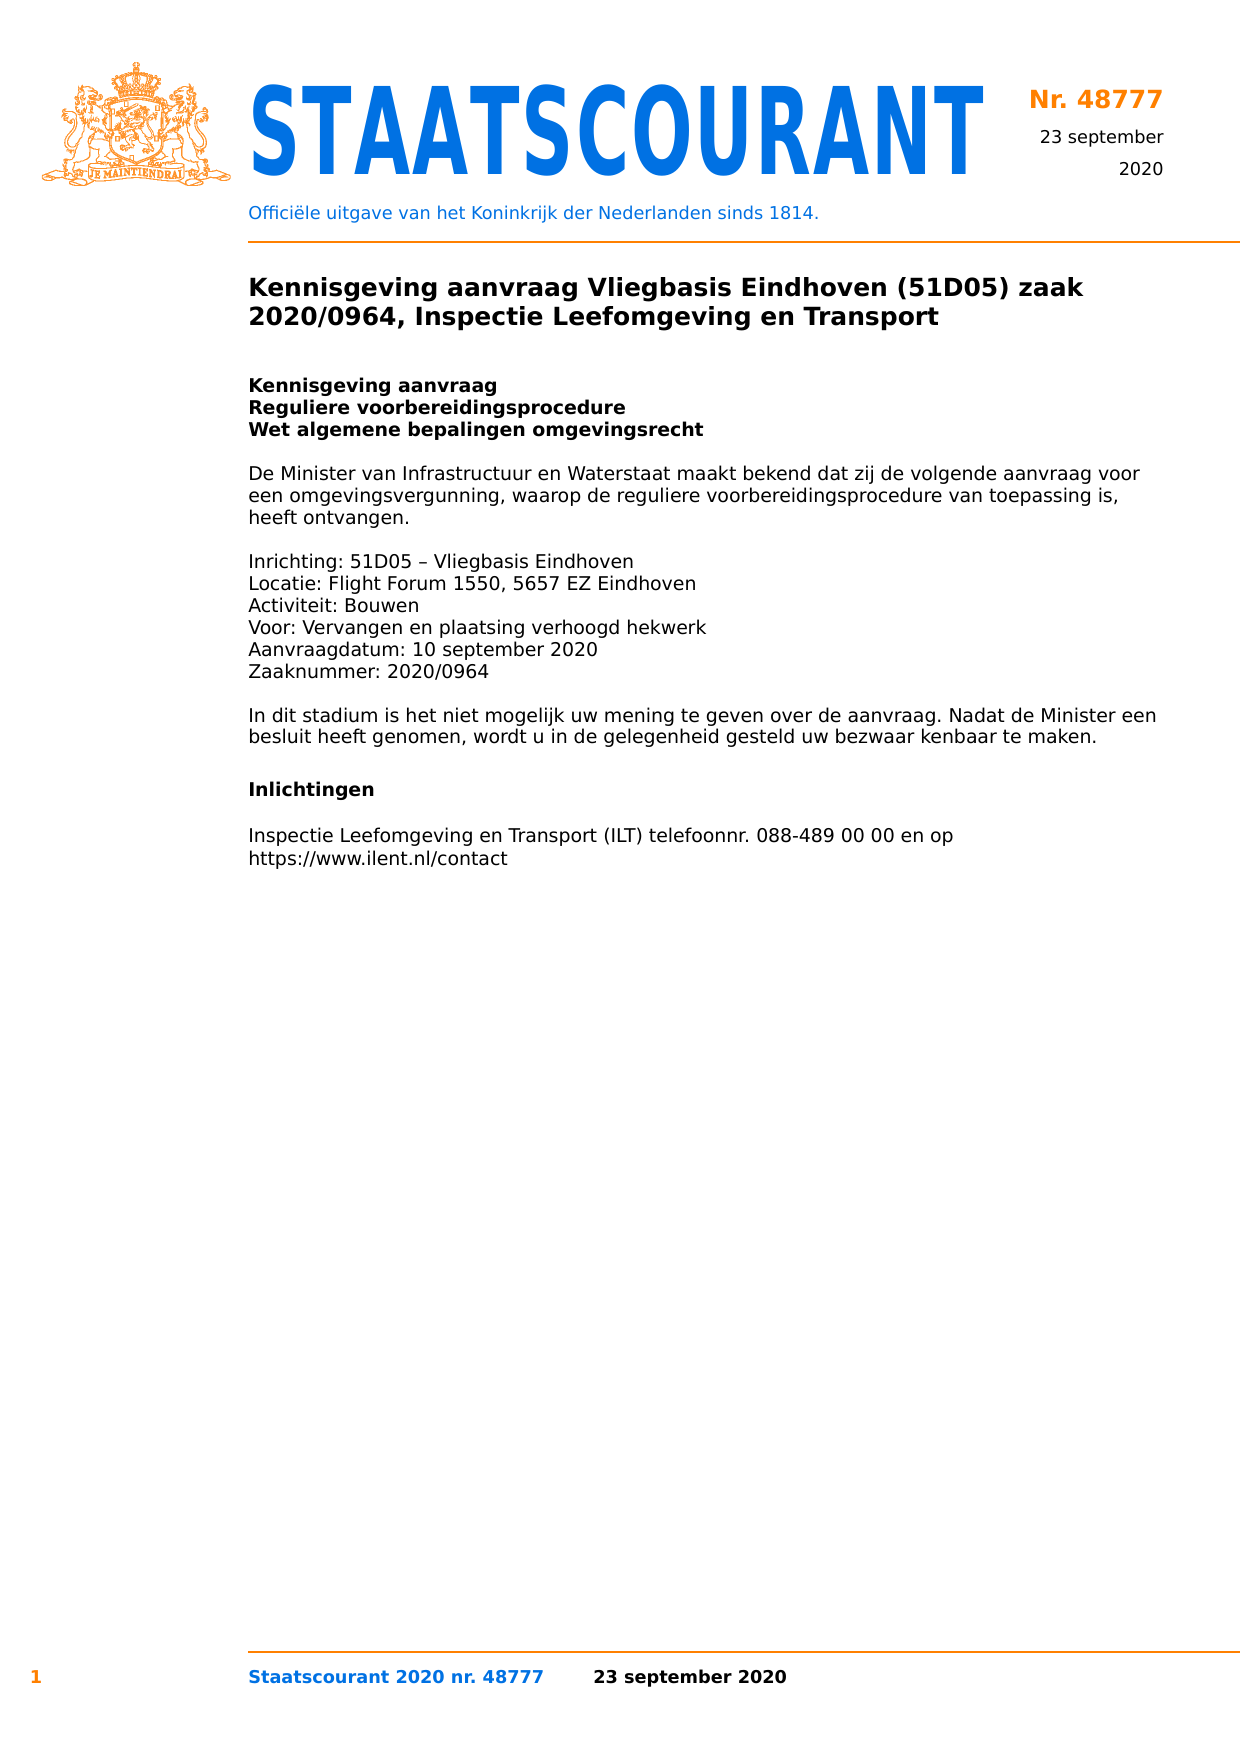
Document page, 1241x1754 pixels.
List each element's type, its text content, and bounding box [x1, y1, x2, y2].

text Reguliere voorbereidingsprocedure [248, 397, 1163, 419]
text Kennisgeving aanvraag [248, 375, 1163, 397]
picture [41, 62, 231, 186]
table_header STAATSCOURANT [248, 62, 998, 203]
text De Minister van Infrastructuur en Waterstaat maakt bekend dat zij de volgende aanvraag voor een omgevingsvergunning, waarop de reguliere voorbereidingsprocedure van toepassing is, heeft ontvangen. [248, 463, 1163, 529]
subtitle Inlichtingen [248, 778, 1163, 800]
table_header [25, 62, 248, 241]
table_cell Officiële uitgave van het Koninkrijk der Nederlanden sinds 1814. [248, 203, 1240, 241]
table_header Nr. 48777 [998, 62, 1240, 121]
table_cell 23 september [998, 121, 1240, 153]
text Wet algemene bepalingen omgevingsrecht [248, 419, 1163, 441]
text Inrichting: 51D05 – Vliegbasis Eindhoven [248, 551, 1163, 573]
text Zaaknummer: 2020/0964 [248, 661, 1163, 683]
text Inspectie Leefomgeving en Transport (ILT) telefoonnr. 088-489 00 00 en op https://www.ilent.nl/contact [248, 825, 1163, 869]
text Activiteit: Bouwen [248, 595, 1163, 617]
text Locatie: Flight Forum 1550, 5657 EZ Eindhoven [248, 573, 1163, 595]
text In dit stadium is het niet mogelijk uw mening te geven over de aanvraag. Nadat de Minister een besluit heeft genomen, wordt u in de gelegenheid gesteld uw bezwaar kenbaar te maken. [248, 704, 1163, 748]
table_cell 2020 [998, 153, 1240, 203]
text Voor: Vervangen en plaatsing verhoogd hekwerk [248, 617, 1163, 639]
text Aanvraagdatum: 10 september 2020 [248, 639, 1163, 661]
subtitle Kennisgeving aanvraag Vliegbasis Eindhoven (51D05) zaak 2020/0964, Inspectie Leefomgeving en Transport [248, 273, 1163, 331]
